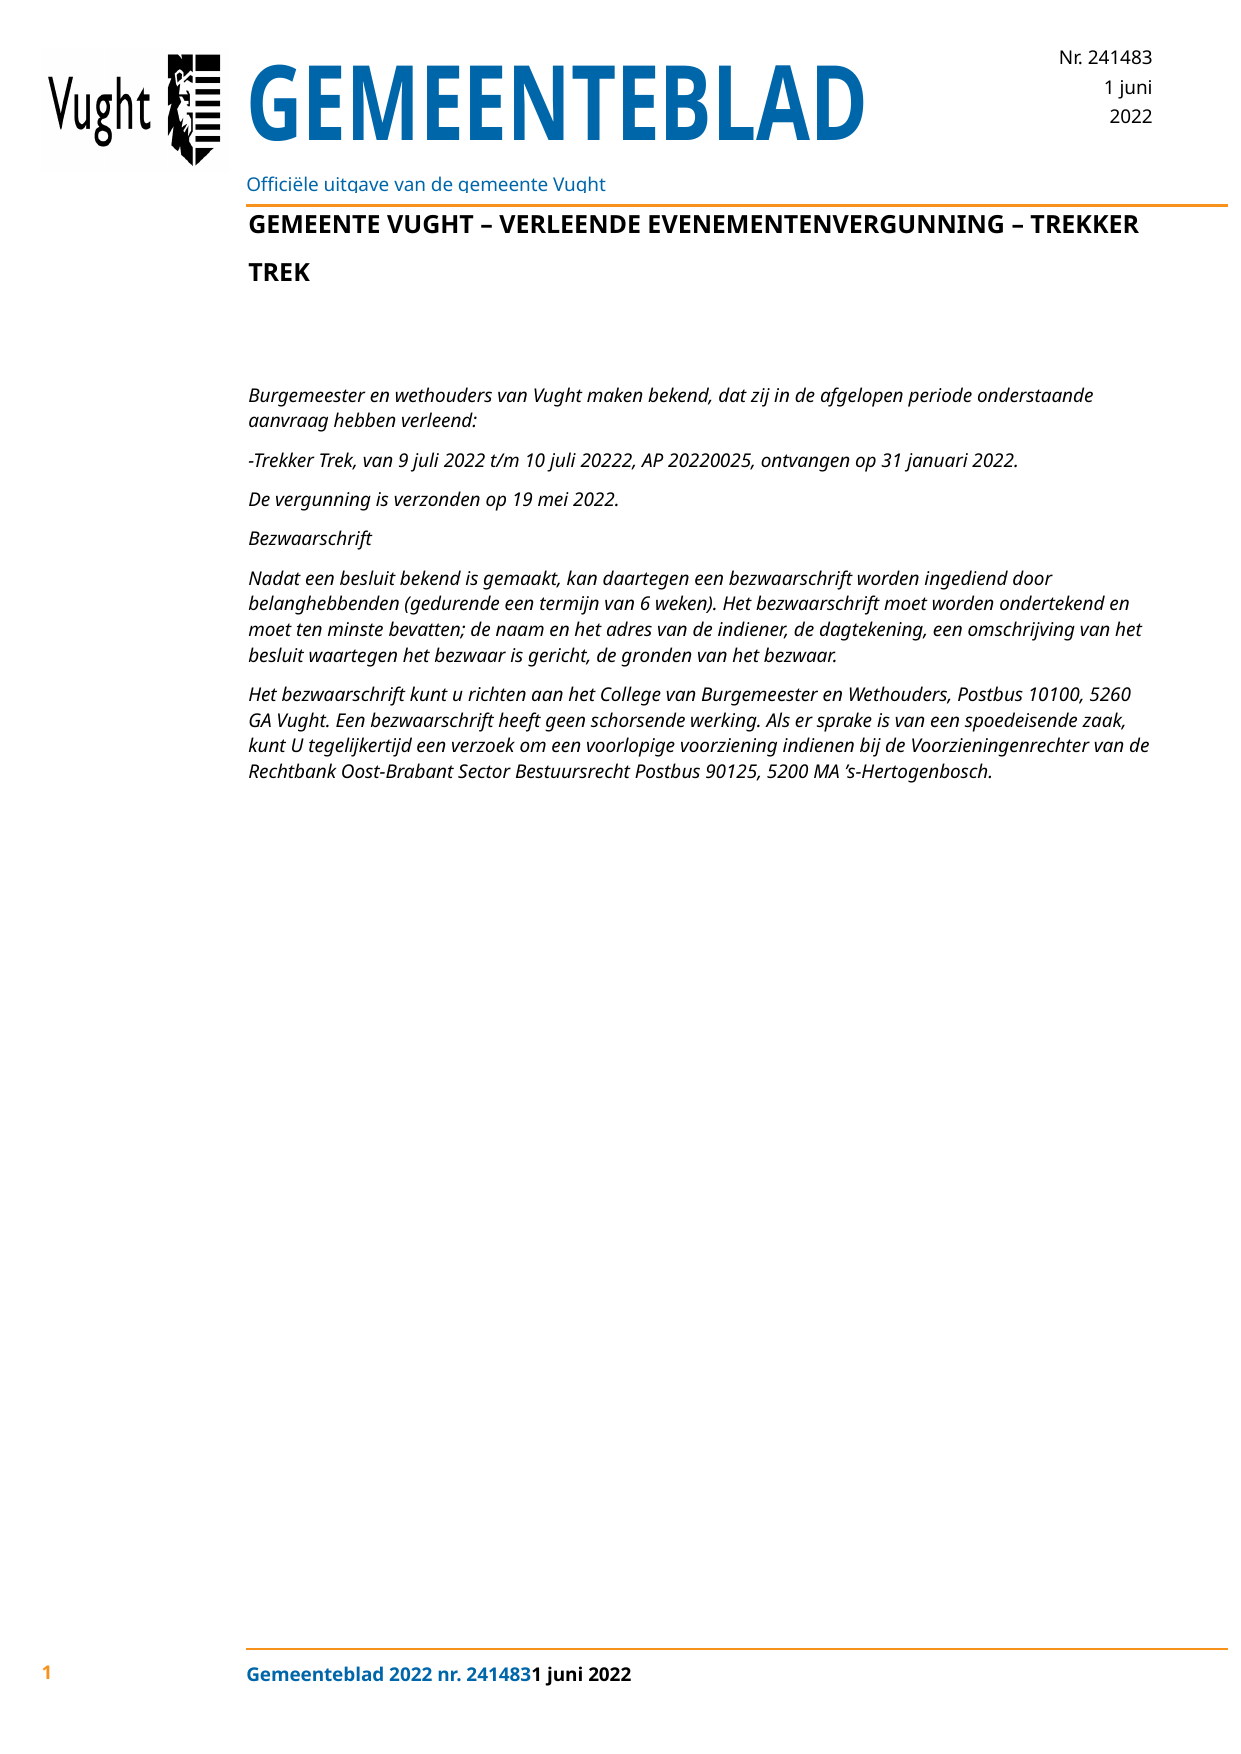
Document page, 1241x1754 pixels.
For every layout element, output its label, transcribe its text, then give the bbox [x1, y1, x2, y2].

picture [41, 47, 231, 172]
text Nadat een besluit bekend is gemaakt, kan daartegen een bezwaarschrift worden ingediend door belanghebbenden (gedurende een termijn van 6 weken). Het bezwaarschrift moet worden ondertekend en moet ten minste bevatten; de naam en het adres van de indiener, de dagtekening, een omschrijving van het besluit waartegen het bezwaar is gericht, de gronden van het bezwaar. [248, 565, 1152, 668]
text De vergunning is verzonden op 19 mei 2022. [248, 486, 1152, 512]
text Het bezwaarschrift kunt u richten aan het College van Burgemeester en Wethouders, Postbus 10100, 5260 GA Vught. Een bezwaarschrift heeft geen schorsende werking. Als er sprake is van een spoedeisende zaak, kunt U tegelijkertijd een verzoek om een voorlopige voorziening indienen bij de Voorzieningenrechter van de Rechtbank Oost-Brabant Sector Bestuursrecht Postbus 90125, 5200 MA ’s-Hertogenbosch. [248, 681, 1152, 784]
text -Trekker Trek, van 9 juli 2022 t/m 10 juli 20222, AP 20220025, ontvangen op 31 januari 2022. [248, 447, 1152, 473]
text Burgemeester en wethouders van Vught maken bekend, dat zij in de afgelopen periode onderstaande aanvraag hebben verleend: [248, 382, 1152, 433]
text Bezwaarschrift [248, 525, 1152, 551]
text GEMEENTE VUGHT – VERLEENDE EVENEMENTENVERGUNNING – TREKKER TREK [248, 207, 1152, 288]
